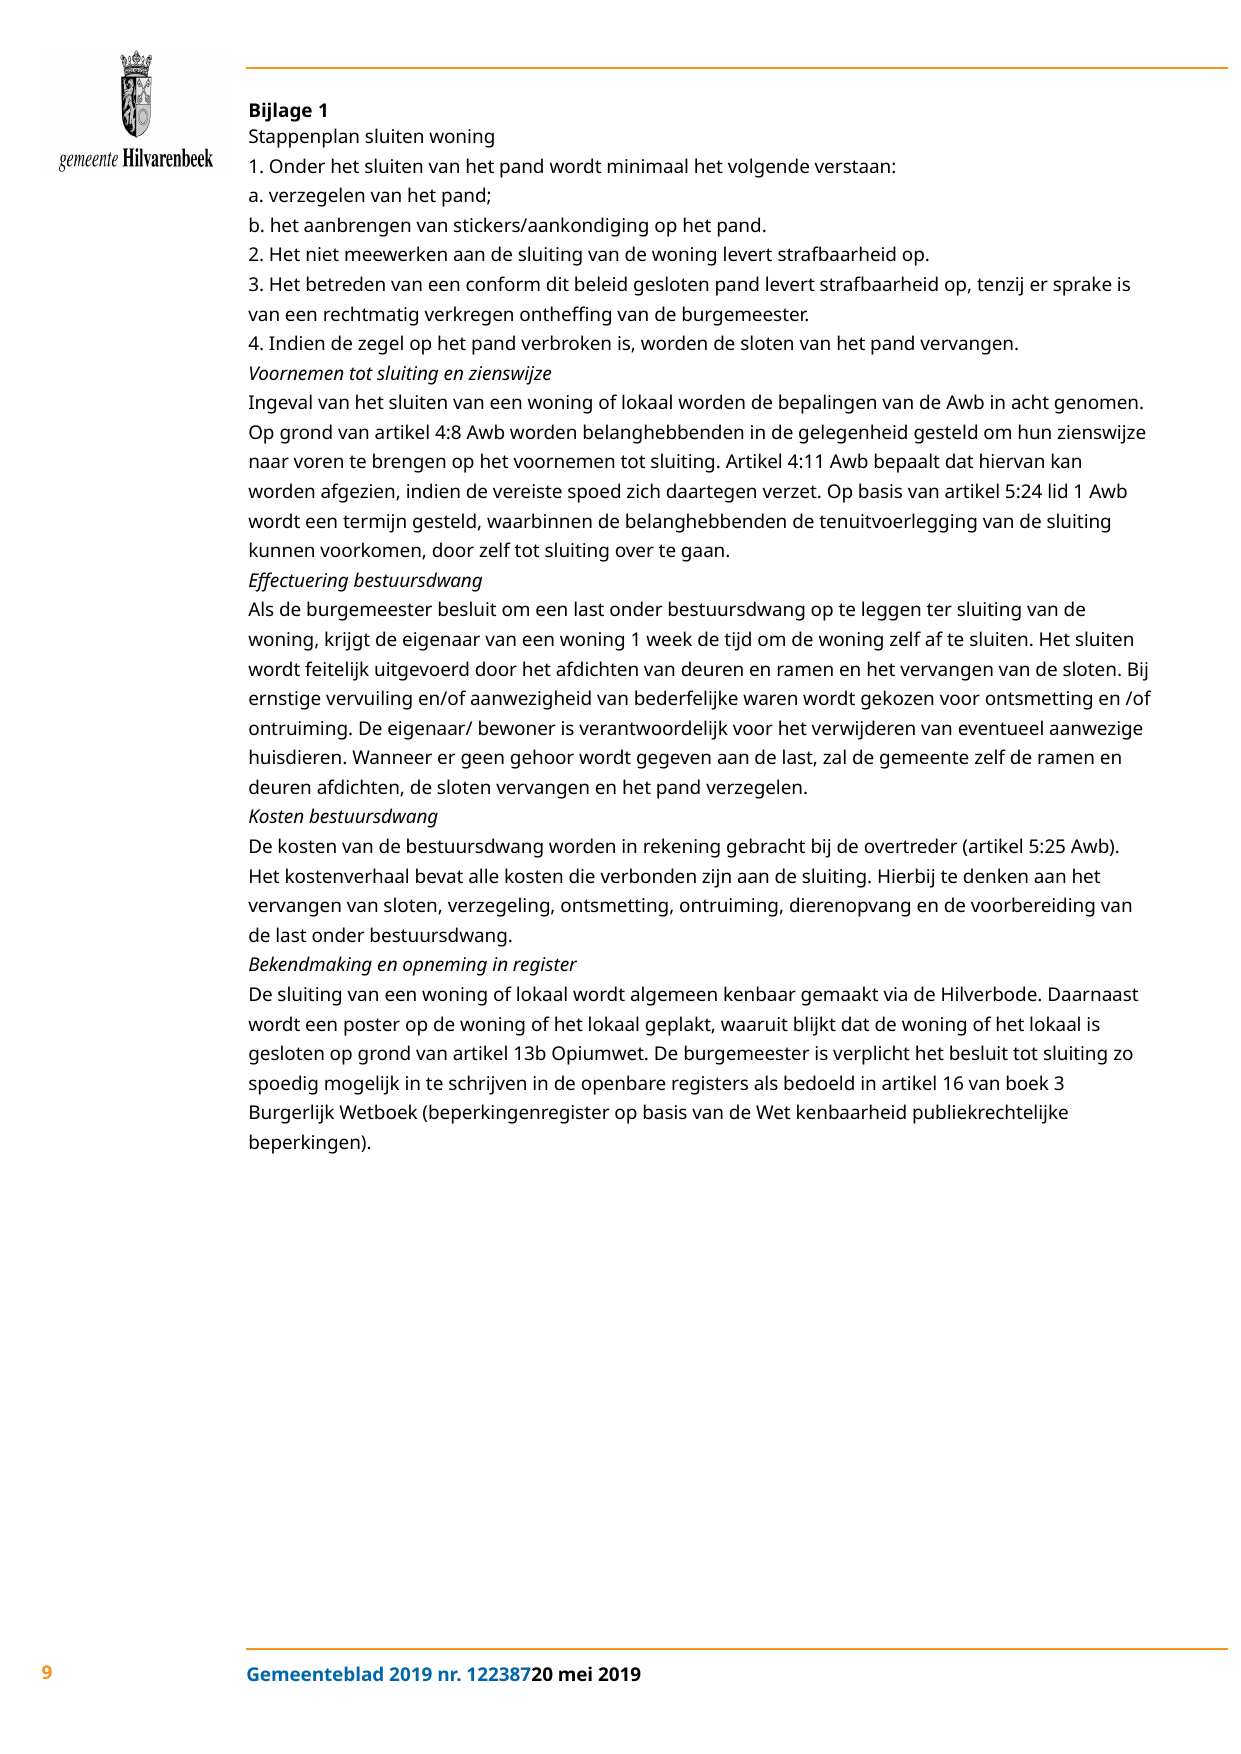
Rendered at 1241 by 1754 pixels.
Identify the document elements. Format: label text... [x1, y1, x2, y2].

text Kosten bestuursdwang [248, 804, 1152, 829]
text Voornemen tot sluiting en zienswijze [248, 360, 1152, 386]
text Effectuering bestuursdwang [248, 567, 1152, 593]
text 1. Onder het sluiten van het pand wordt minimaal het volgende verstaan: [248, 153, 1152, 179]
text Ingeval van het sluiten van een woning of lokaal worden de bepalingen van de Awb in acht genomen. Op grond van artikel 4:8 Awb worden belanghebbenden in de gelegenheid gesteld om hun zienswijze naar voren te brengen op het voornemen tot sluiting. Artikel 4:11 Awb bepaalt dat hiervan kan worden afgezien, indien de vereiste spoed zich daartegen verzet. Op basis van artikel 5:24 lid 1 Awb wordt een termijn gesteld, waarbinnen de belanghebbenden de tenuitvoerlegging van de sluiting kunnen voorkomen, door zelf tot sluiting over te gaan. [248, 389, 1152, 563]
text Bijlage 1 [248, 95, 1152, 123]
text De sluiting van een woning of lokaal wordt algemeen kenbaar gemaakt via de Hilverbode. Daarnaast wordt een poster op de woning of het lokaal geplakt, waaruit blijkt dat de woning of het lokaal is gesloten op grond van artikel 13b Opiumwet. De burgemeester is verplicht het besluit tot sluiting zo spoedig mogelijk in te schrijven in de openbare registers als bedoeld in artikel 16 van boek 3 Burgerlijk Wetboek (beperkingenregister op basis van de Wet kenbaarheid publiekrechtelijke beperkingen). [248, 981, 1152, 1155]
text Stappenplan sluiten woning [248, 123, 1152, 149]
text Bekendmaking en opneming in register [248, 952, 1152, 977]
text De kosten van de bestuursdwang worden in rekening gebracht bij de overtreder (artikel 5:25 Awb). Het kostenverhaal bevat alle kosten die verbonden zijn aan de sluiting. Hierbij te denken aan het vervangen van sloten, verzegeling, ontsmetting, ontruiming, dierenopvang en de voorbereiding van de last onder bestuursdwang. [248, 833, 1152, 948]
text 4. Indien de zegel op het pand verbroken is, worden de sloten van het pand vervangen. [248, 330, 1152, 356]
text 2. Het niet meewerken aan de sluiting van de woning levert strafbaarheid op. [248, 242, 1152, 267]
text Als de burgemeester besluit om een last onder bestuursdwang op te leggen ter sluiting van de woning, krijgt de eigenaar van een woning 1 week de tijd om de woning zelf af te sluiten. Het sluiten wordt feitelijk uitgevoerd door het afdichten van deuren en ramen en het vervangen van de sloten. Bij ernstige vervuiling en/of aanwezigheid van bederfelijke waren wordt gekozen voor ontsmetting en /of ontruiming. De eigenaar/ bewoner is verantwoordelijk voor het verwijderen van eventueel aanwezige huisdieren. Wanneer er geen gehoor wordt gegeven aan de last, zal de gemeente zelf de ramen en deuren afdichten, de sloten vervangen en het pand verzegelen. [248, 597, 1152, 800]
picture [41, 47, 231, 172]
text a. verzegelen van het pand; [248, 182, 1152, 208]
text b. het aanbrengen van stickers/aankondiging op het pand. [248, 212, 1152, 238]
text 3. Het betreden van een conform dit beleid gesloten pand levert strafbaarheid op, tenzij er sprake is van een rechtmatig verkregen ontheffing van de burgemeester. [248, 271, 1152, 327]
